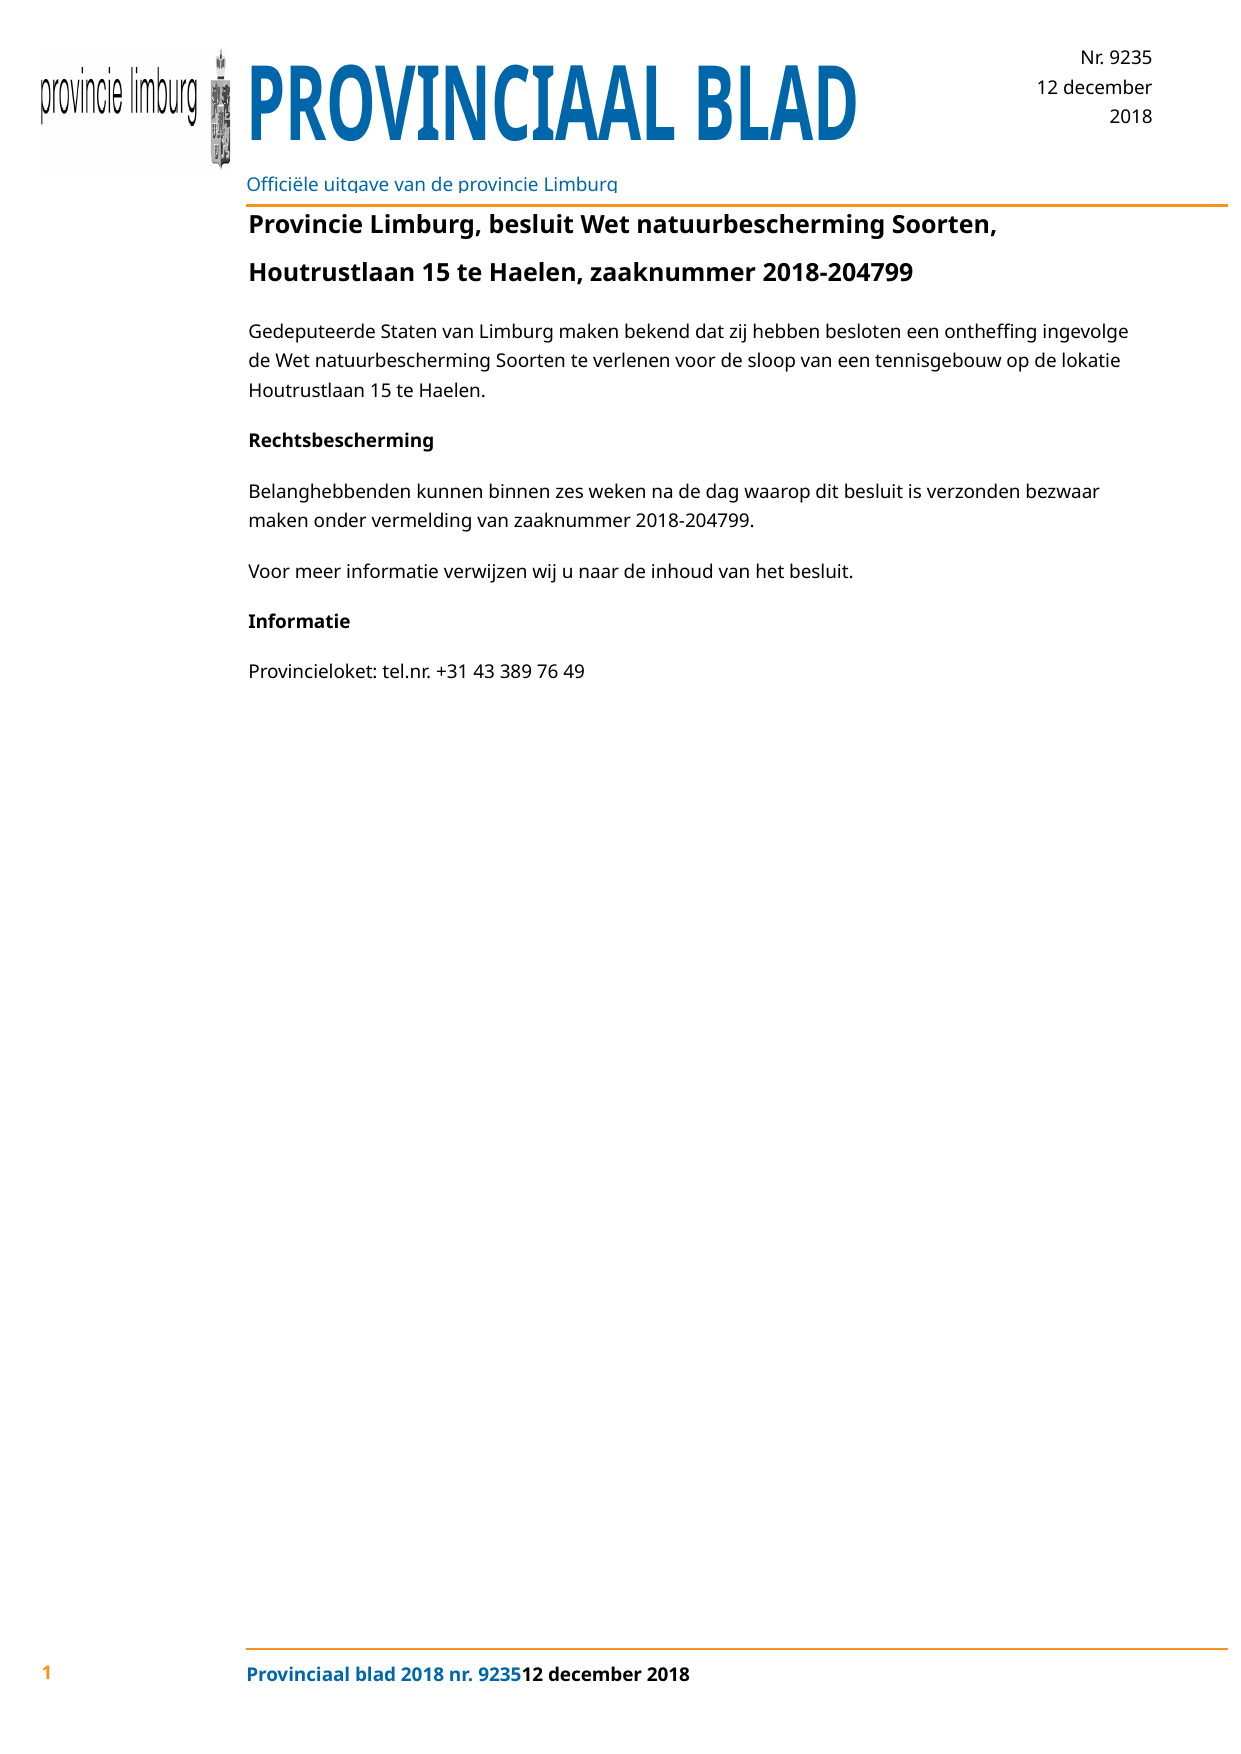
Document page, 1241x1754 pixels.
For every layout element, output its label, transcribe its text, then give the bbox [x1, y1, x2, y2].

text Gedeputeerde Staten van Limburg maken bekend dat zij hebben besloten een ontheffing ingevolge de Wet natuurbescherming Soorten te verlenen voor de sloop van een tennisgebouw op de lokatie Houtrustlaan 15 te Haelen. [248, 318, 1152, 403]
text Informatie [248, 608, 1152, 634]
text Belanghebbenden kunnen binnen zes weken na de dag waarop dit besluit is verzonden bezwaar maken onder vermelding van zaaknummer 2018-204799. [248, 478, 1152, 533]
picture [41, 47, 231, 172]
text Rechtsbescherming [248, 427, 1152, 453]
text Provincieloket: tel.nr. +31 43 389 76 49 [248, 659, 1152, 684]
text Provincie Limburg, besluit Wet natuurbescherming Soorten, Houtrustlaan 15 te Haelen, zaaknummer 2018-204799 [248, 207, 1152, 288]
text Voor meer informatie verwijzen wij u naar de inhoud van het besluit. [248, 558, 1152, 584]
